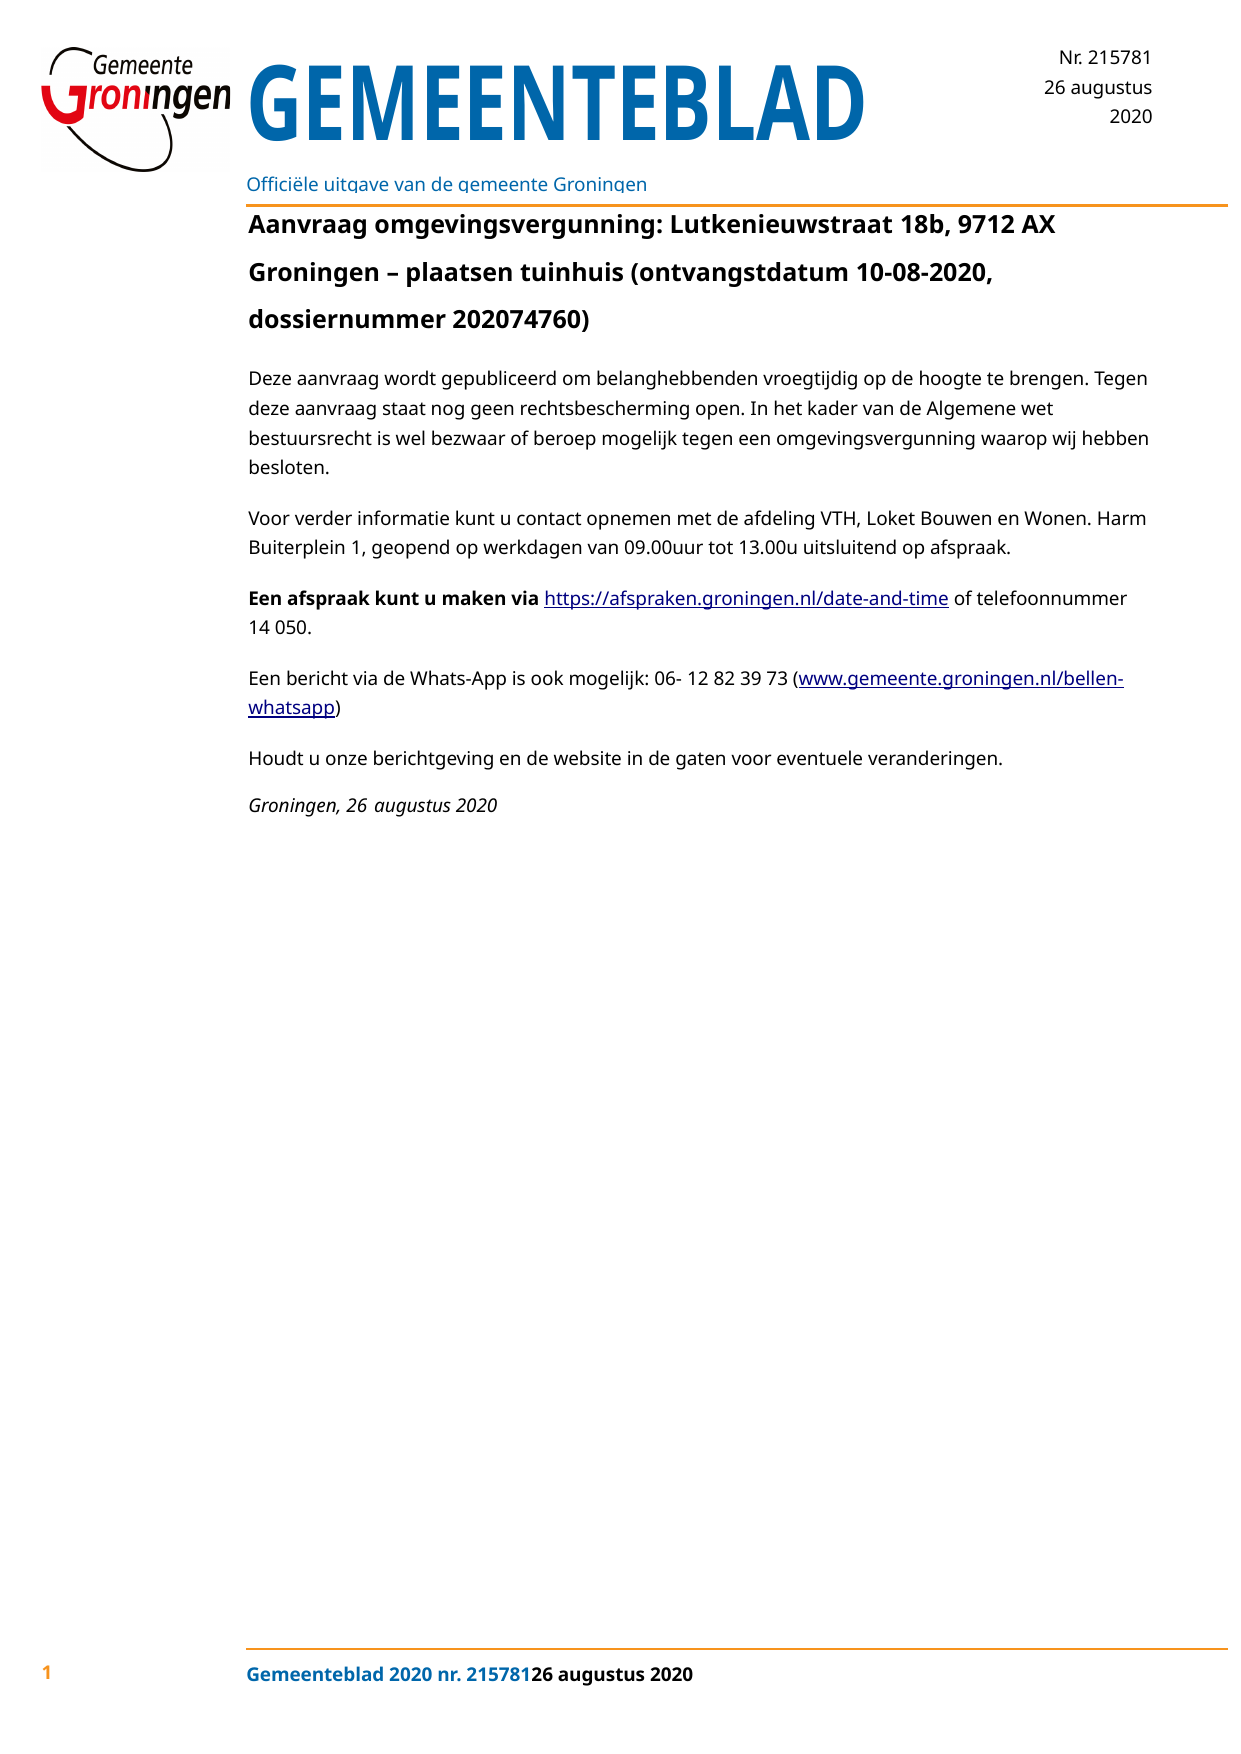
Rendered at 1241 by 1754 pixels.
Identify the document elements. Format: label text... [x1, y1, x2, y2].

text Een bericht via de Whats-App is ook mogelijk: 06- 12 82 39 73 (www.gemeente.groningen.nl/bellen-whatsapp) [248, 665, 1152, 720]
text Aanvraag omgevingsvergunning: Lutkenieuwstraat 18b, 9712 AX Groningen – plaatsen tuinhuis (ontvangstdatum 10-08-2020, dossiernummer 202074760) [248, 207, 1152, 336]
text Houdt u onze berichtgeving en de website in de gaten voor eventuele veranderingen. [248, 745, 1152, 770]
text Voor verder informatie kunt u contact opnemen met de afdeling VTH, Loket Bouwen en Wonen. Harm Buiterplein 1, geopend op werkdagen van 09.00uur tot 13.00u uitsluitend op afspraak. [248, 505, 1152, 560]
text Deze aanvraag wordt gepubliceerd om belanghebbenden vroegtijdig op de hoogte te brengen. Tegen deze aanvraag staat nog geen rechtsbescherming open. In het kader van de Algemene wet bestuursrecht is wel bezwaar of beroep mogelijk tegen een omgevingsvergunning waarop wij hebben besloten. [248, 366, 1152, 480]
text Groningen, 26 augustus 2020 [248, 792, 1152, 818]
text Een afspraak kunt u maken via https://afspraken.groningen.nl/date-and-time of telefoonnummer 14 050. [248, 585, 1152, 640]
picture [41, 47, 231, 172]
